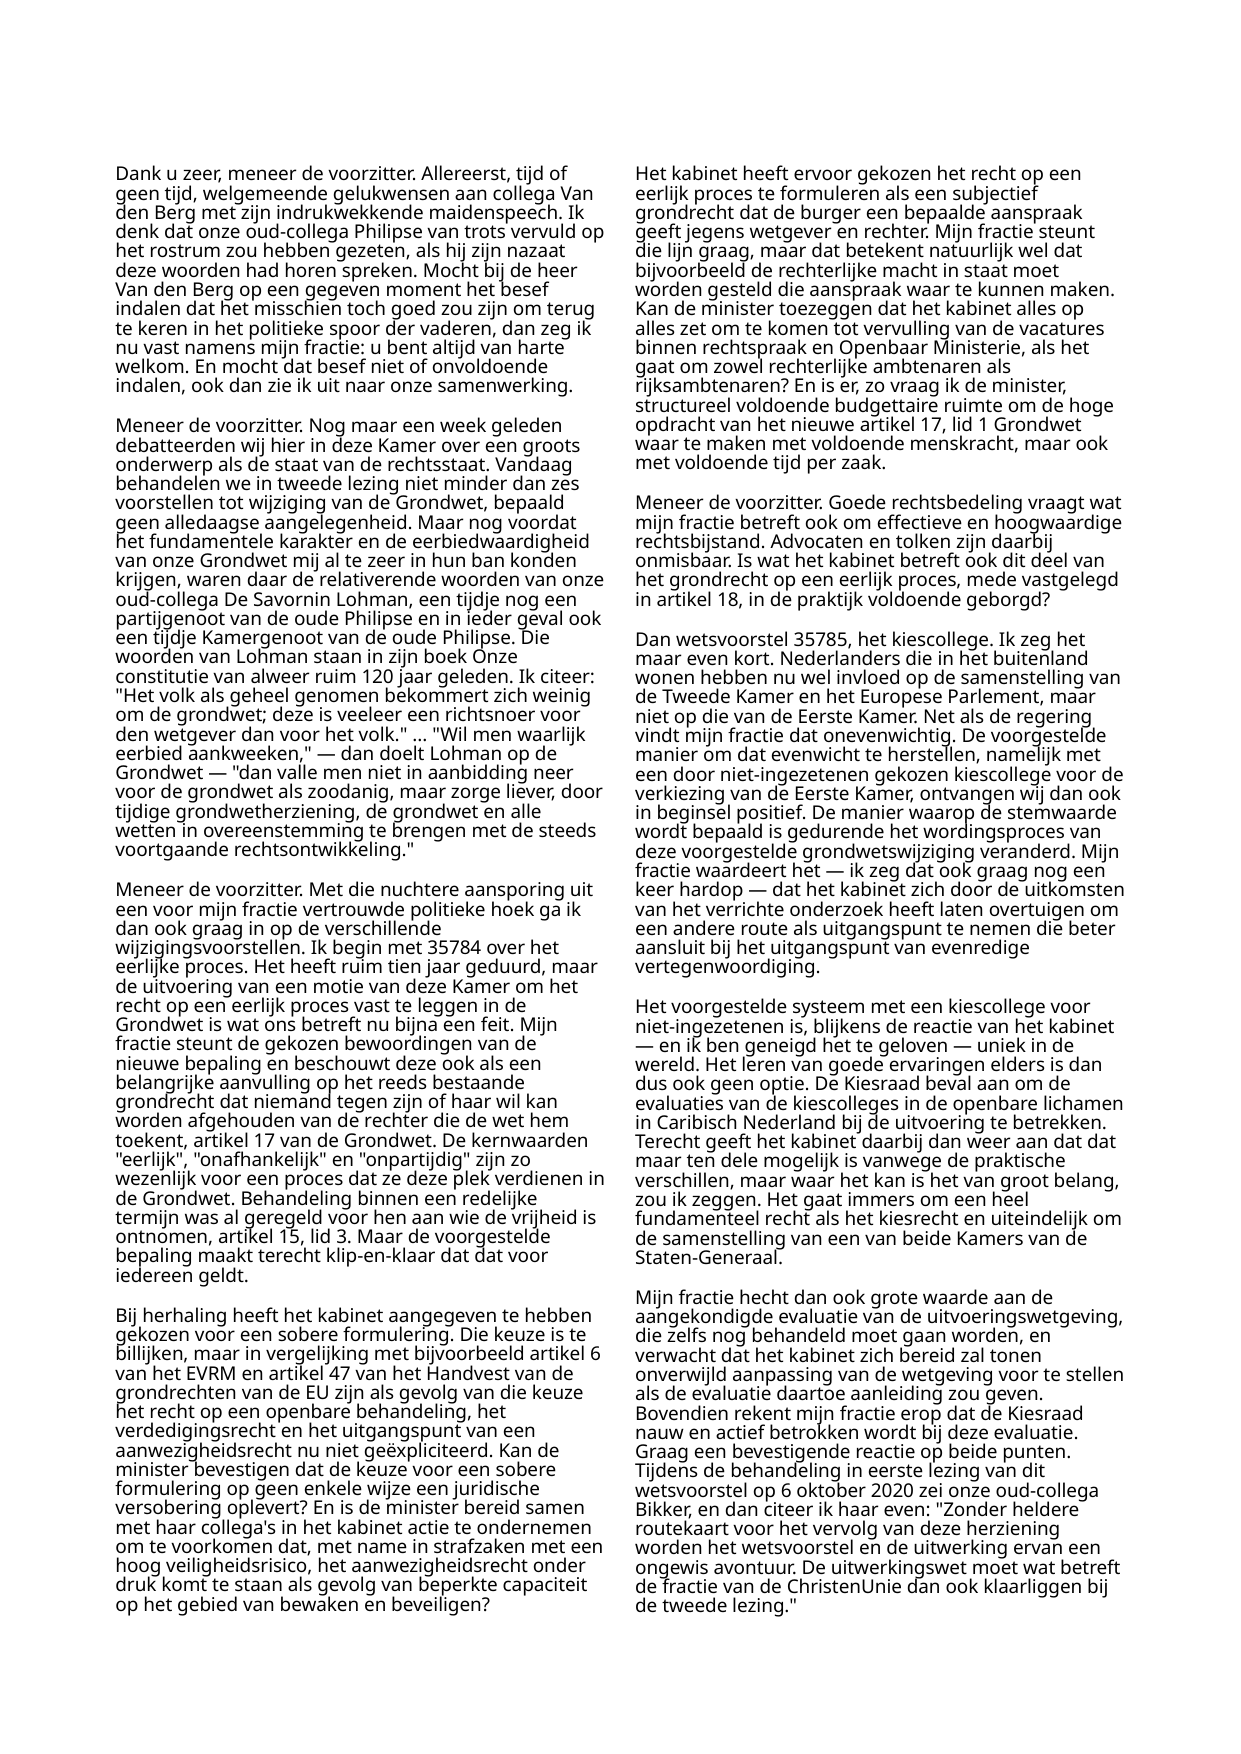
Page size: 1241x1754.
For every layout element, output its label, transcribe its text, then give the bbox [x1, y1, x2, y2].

text Bij herhaling heeft het kabinet aangegeven te hebben gekozen voor een sobere formulering. Die keuze is te billijken, maar in vergelijking met bijvoorbeeld artikel 6 van het EVRM en artikel 47 van het Handvest van de grondrechten van de EU zijn als gevolg van die keuze het recht op een openbare behandeling, het verdedigingsrecht en het uitgangspunt van een aanwezigheidsrecht nu niet geëxpliciteerd. Kan de minister bevestigen dat de keuze voor een sobere formulering op geen enkele wijze een juridische versobering oplevert? En is de minister bereid samen met haar collega's in het kabinet actie te ondernemen om te voorkomen dat, met name in strafzaken met een hoog veiligheidsrisico, het aanwezigheidsrecht onder druk komt te staan als gevolg van beperkte capaciteit op het gebied van bewaken en beveiligen? [115, 1307, 605, 1615]
text Het voorgestelde systeem met een kiescollege voor niet-ingezetenen is, blijkens de reactie van het kabinet — en ik ben geneigd het te geloven — uniek in de wereld. Het leren van goede ervaringen elders is dan dus ook geen optie. De Kiesraad beval aan om de evaluaties van de kiescolleges in de openbare lichamen in Caribisch Nederland bij de uitvoering te betrekken. Terecht geeft het kabinet daarbij dan weer aan dat dat maar ten dele mogelijk is vanwege de praktische verschillen, maar waar het kan is het van groot belang, zou ik zeggen. Het gaat immers om een heel fundamenteel recht als het kiesrecht en uiteindelijk om de samenstelling van een van beide Kamers van de Staten-Generaal. [635, 998, 1125, 1268]
text Meneer de voorzitter. Nog maar een week geleden debatteerden wij hier in deze Kamer over een groots onderwerp als de staat van de rechtsstaat. Vandaag behandelen we in tweede lezing niet minder dan zes voorstellen tot wijziging van de Grondwet, bepaald geen alledaagse aangelegenheid. Maar nog voordat het fundamentele karakter en de eerbiedwaardigheid van onze Grondwet mij al te zeer in hun ban konden krijgen, waren daar de relativerende woorden van onze oud-collega De Savornin Lohman, een tijdje nog een partijgenoot van de oude Philipse en in ieder geval ook een tijdje Kamergenoot van de oude Philipse. Die woorden van Lohman staan in zijn boek Onze constitutie van alweer ruim 120 jaar geleden. Ik citeer: "Het volk als geheel genomen bekommert zich weinig om de grondwet; deze is veeleer een richtsnoer voor den wetgever dan voor het volk." ... "Wil men waarlijk eerbied aankweeken," — dan doelt Lohman op de Grondwet — "dan valle men niet in aanbidding neer voor de grondwet als zoodanig, maar zorge liever, door tijdige grondwetherziening, de grondwet en alle wetten in overeenstemming te brengen met de steeds voortgaande rechtsontwikkeling." [115, 417, 605, 861]
text Meneer de voorzitter. Goede rechtsbedeling vraagt wat mijn fractie betreft ook om effectieve en hoogwaardige rechtsbijstand. Advocaten en tolken zijn daarbij onmisbaar. Is wat het kabinet betreft ook dit deel van het grondrecht op een eerlijk proces, mede vastgelegd in artikel 18, in de praktijk voldoende geborgd? [635, 494, 1125, 610]
text Mijn fractie hecht dan ook grote waarde aan de aangekondigde evaluatie van de uitvoeringswetgeving, die zelfs nog behandeld moet gaan worden, en verwacht dat het kabinet zich bereid zal tonen onverwijld aanpassing van de wetgeving voor te stellen als de evaluatie daartoe aanleiding zou geven. Bovendien rekent mijn fractie erop dat de Kiesraad nauw en actief betrokken wordt bij deze evaluatie. Graag een bevestigende reactie op beide punten. Tijdens de behandeling in eerste lezing van dit wetsvoorstel op 6 oktober 2020 zei onze oud-collega Bikker, en dan citeer ik haar even: "Zonder heldere routekaart voor het vervolg van deze herziening worden het wetsvoorstel en de uitwerking ervan een ongewis avontuur. De uitwerkingswet moet wat betreft de fractie van de ChristenUnie dan ook klaarliggen bij de tweede lezing." [635, 1289, 1125, 1616]
text Dan wetsvoorstel 35785, het kiescollege. Ik zeg het maar even kort. Nederlanders die in het buitenland wonen hebben nu wel invloed op de samenstelling van de Tweede Kamer en het Europese Parlement, maar niet op die van de Eerste Kamer. Net als de regering vindt mijn fractie dat onevenwichtig. De voorgestelde manier om dat evenwicht te herstellen, namelijk met een door niet-ingezetenen gekozen kiescollege voor de verkiezing van de Eerste Kamer, ontvangen wij dan ook in beginsel positief. De manier waarop de stemwaarde wordt bepaald is gedurende het wordingsproces van deze voorgestelde grondwetswijziging veranderd. Mijn fractie waardeert het — ik zeg dat ook graag nog een keer hardop — dat het kabinet zich door de uitkomsten van het verrichte onderzoek heeft laten overtuigen om een andere route als uitgangspunt te nemen die beter aansluit bij het uitgangspunt van evenredige vertegenwoordiging. [635, 631, 1125, 978]
text Het kabinet heeft ervoor gekozen het recht op een eerlijk proces te formuleren als een subjectief grondrecht dat de burger een bepaalde aanspraak geeft jegens wetgever en rechter. Mijn fractie steunt die lijn graag, maar dat betekent natuurlijk wel dat bijvoorbeeld de rechterlijke macht in staat moet worden gesteld die aanspraak waar te kunnen maken. Kan de minister toezeggen dat het kabinet alles op alles zet om te komen tot vervulling van de vacatures binnen rechtspraak en Openbaar Ministerie, als het gaat om zowel rechterlijke ambtenaren als rijksambtenaren? En is er, zo vraag ik de minister, structureel voldoende budgettaire ruimte om de hoge opdracht van het nieuwe artikel 17, lid 1 Grondwet waar te maken met voldoende menskracht, maar ook met voldoende tijd per zaak. [635, 165, 1125, 474]
text Meneer de voorzitter. Met die nuchtere aansporing uit een voor mijn fractie vertrouwde politieke hoek ga ik dan ook graag in op de verschillende wijzigingsvoorstellen. Ik begin met 35784 over het eerlijke proces. Het heeft ruim tien jaar geduurd, maar de uitvoering van een motie van deze Kamer om het recht op een eerlijk proces vast te leggen in de Grondwet is wat ons betreft nu bijna een feit. Mijn fractie steunt de gekozen bewoordingen van de nieuwe bepaling en beschouwt deze ook als een belangrijke aanvulling op het reeds bestaande grondrecht dat niemand tegen zijn of haar wil kan worden afgehouden van de rechter die de wet hem toekent, artikel 17 van de Grondwet. De kernwaarden "eerlijk", "onafhankelijk" en "onpartijdig" zijn zo wezenlijk voor een proces dat ze deze plek verdienen in de Grondwet. Behandeling binnen een redelijke termijn was al geregeld voor hen aan wie de vrijheid is ontnomen, artikel 15, lid 3. Maar de voorgestelde bepaling maakt terecht klip-en-klaar dat dat voor iedereen geldt. [115, 881, 605, 1286]
text Dank u zeer, meneer de voorzitter. Allereerst, tijd of geen tijd, welgemeende gelukwensen aan collega Van den Berg met zijn indrukwekkende maidenspeech. Ik denk dat onze oud-collega Philipse van trots vervuld op het rostrum zou hebben gezeten, als hij zijn nazaat deze woorden had horen spreken. Mocht bij de heer Van den Berg op een gegeven moment het besef indalen dat het misschien toch goed zou zijn om terug te keren in het politieke spoor der vaderen, dan zeg ik nu vast namens mijn fractie: u bent altijd van harte welkom. En mocht dat besef niet of onvoldoende indalen, ook dan zie ik uit naar onze samenwerking. [115, 165, 605, 397]
